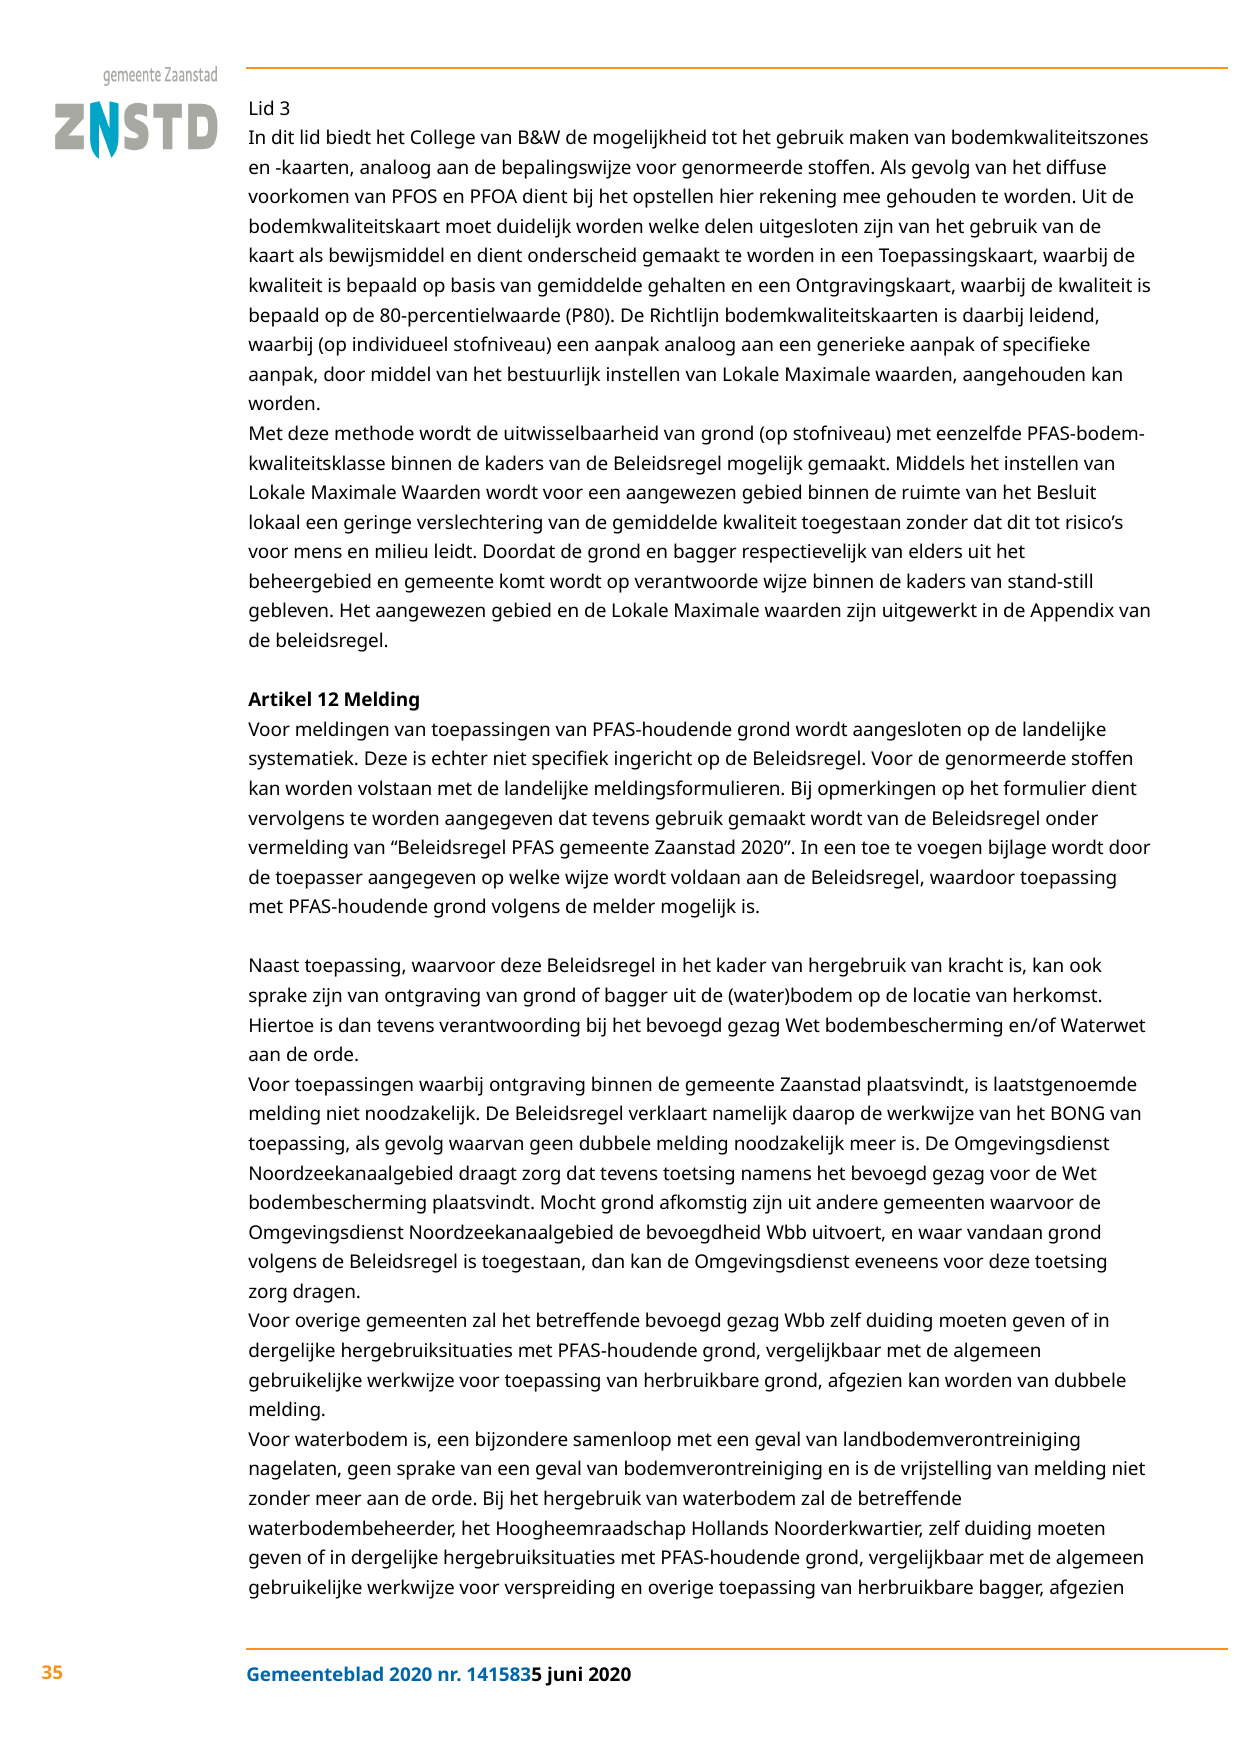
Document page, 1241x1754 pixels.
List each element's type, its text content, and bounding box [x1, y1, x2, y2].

text Naast toepassing, waarvoor deze Beleidsregel in het kader van hergebruik van kracht is, kan ook sprake zijn van ontgraving van grond of bagger uit de (water)bodem op de locatie van herkomst. Hiertoe is dan tevens verantwoording bij het bevoegd gezag Wet bodembescherming en/of Waterwet aan de orde. [248, 953, 1152, 1067]
text Voor meldingen van toepassingen van PFAS-houdende grond wordt aangesloten op de landelijke systematiek. Deze is echter niet specifiek ingericht op de Beleidsregel. Voor de genormeerde stoffen kan worden volstaan met de landelijke meldingsformulieren. Bij opmerkingen op het formulier dient vervolgens te worden aangegeven dat tevens gebruik gemaakt wordt van de Beleidsregel onder vermelding van “Beleidsregel PFAS gemeente Zaanstad 2020”. In een toe te voegen bijlage wordt door de toepasser aangegeven op welke wijze wordt voldaan aan de Beleidsregel, waardoor toepassing met PFAS-houdende grond volgens de melder mogelijk is. [248, 716, 1152, 919]
text In dit lid biedt het College van B&W de mogelijkheid tot het gebruik maken van bodemkwaliteitszones en -kaarten, analoog aan de bepalingswijze voor genormeerde stoffen. Als gevolg van het diffuse voorkomen van PFOS en PFOA dient bij het opstellen hier rekening mee gehouden te worden. Uit de bodemkwaliteitskaart moet duidelijk worden welke delen uitgesloten zijn van het gebruik van de kaart als bewijsmiddel en dient onderscheid gemaakt te worden in een Toepassingskaart, waarbij de kwaliteit is bepaald op basis van gemiddelde gehalten en een Ontgravingskaart, waarbij de kwaliteit is bepaald op de 80-percentielwaarde (P80). De Richtlijn bodemkwaliteitskaarten is daarbij leidend, waarbij (op individueel stofniveau) een aanpak analoog aan een generieke aanpak of specifieke aanpak, door middel van het bestuurlijk instellen van Lokale Maximale waarden, aangehouden kan worden. [248, 124, 1152, 416]
text Lid 3 [248, 95, 1152, 121]
text Artikel 12 Melding [248, 686, 1152, 712]
picture [41, 47, 231, 172]
text Voor toepassingen waarbij ontgraving binnen de gemeente Zaanstad plaatsvindt, is laatstgenoemde melding niet noodzakelijk. De Beleidsregel verklaart namelijk daarop de werkwijze van het BONG van toepassing, als gevolg waarvan geen dubbele melding noodzakelijk meer is. De Omgevingsdienst Noordzeekanaalgebied draagt zorg dat tevens toetsing namens het bevoegd gezag voor de Wet bodembescherming plaatsvindt. Mocht grond afkomstig zijn uit andere gemeenten waarvoor de Omgevingsdienst Noordzeekanaalgebied de bevoegdheid Wbb uitvoert, en waar vandaan grond volgens de Beleidsregel is toegestaan, dan kan de Omgevingsdienst eveneens voor deze toetsing zorg dragen. [248, 1071, 1152, 1304]
text Voor waterbodem is, een bijzondere samenloop met een geval van landbodemverontreiniging nagelaten, geen sprake van een geval van bodemverontreiniging en is de vrijstelling van melding niet zonder meer aan de orde. Bij het hergebruik van waterbodem zal de betreffende waterbodembeheerder, het Hoogheemraadschap Hollands Noorderkwartier, zelf duiding moeten geven of in dergelijke hergebruiksituaties met PFAS-houdende grond, vergelijkbaar met de algemeen gebruikelijke werkwijze voor verspreiding en overige toepassing van herbruikbare bagger, afgezien [248, 1426, 1152, 1600]
text Voor overige gemeenten zal het betreffende bevoegd gezag Wbb zelf duiding moeten geven of in dergelijke hergebruiksituaties met PFAS-houdende grond, vergelijkbaar met de algemeen gebruikelijke werkwijze voor toepassing van herbruikbare grond, afgezien kan worden van dubbele melding. [248, 1308, 1152, 1422]
text Met deze methode wordt de uitwisselbaarheid van grond (op stofniveau) met eenzelfde PFAS-bodem-kwaliteitsklasse binnen de kaders van de Beleidsregel mogelijk gemaakt. Middels het instellen van Lokale Maximale Waarden wordt voor een aangewezen gebied binnen de ruimte van het Besluit lokaal een geringe verslechtering van de gemiddelde kwaliteit toegestaan zonder dat dit tot risico’s voor mens en milieu leidt. Doordat de grond en bagger respectievelijk van elders uit het beheergebied en gemeente komt wordt op verantwoorde wijze binnen de kaders van stand-still gebleven. Het aangewezen gebied en de Lokale Maximale waarden zijn uitgewerkt in de Appendix van de beleidsregel. [248, 420, 1152, 653]
